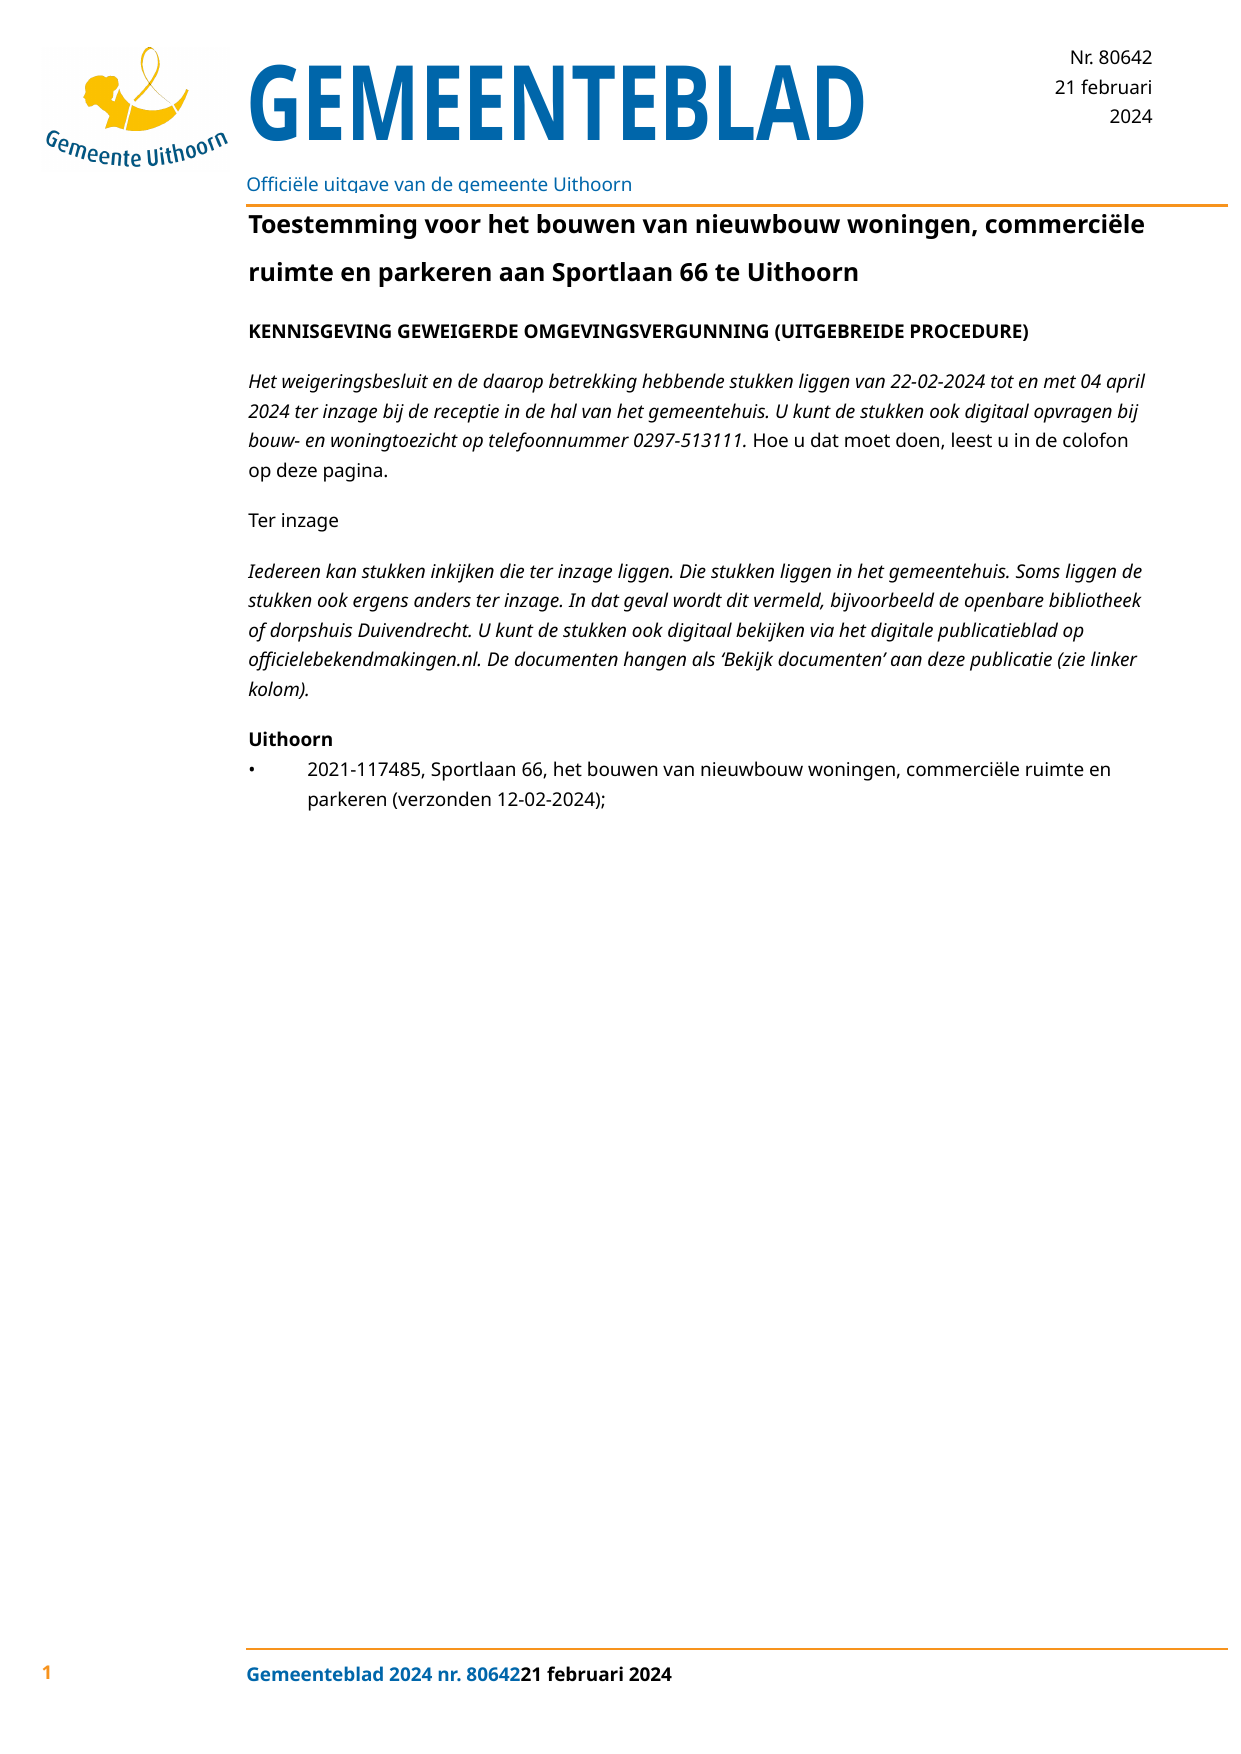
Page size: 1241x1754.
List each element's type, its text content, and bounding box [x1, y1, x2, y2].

text KENNISGEVING GEWEIGERDE OMGEVINGSVERGUNNING (UITGEBREIDE PROCEDURE) [248, 318, 1152, 344]
text Ter inzage [248, 507, 1152, 533]
text Iedereen kan stukken inkijken die ter inzage liggen. Die stukken liggen in het gemeentehuis. Soms liggen de stukken ook ergens anders ter inzage. In dat geval wordt dit vermeld, bijvoorbeeld de openbare bibliotheek of dorpshuis Duivendrecht. U kunt de stukken ook digitaal bekijken via het digitale publicatieblad op officielebekendmakingen.nl. De documenten hangen als ‘Bekijk documenten’ aan deze publicatie (zie linker kolom). [248, 558, 1152, 702]
picture [41, 47, 231, 172]
text Uithoorn [248, 727, 1152, 752]
text Toestemming voor het bouwen van nieuwbouw woningen, commerciële ruimte en parkeren aan Sportlaan 66 te Uithoorn [248, 207, 1152, 288]
list 2021-117485, Sportlaan 66, het bouwen van nieuwbouw woningen, commerciële ruimte en parkeren (verzonden 12-02-2024); [248, 756, 1152, 812]
text Het weigeringsbesluit en de daarop betrekking hebbende stukken liggen van 22-02-2024 tot en met 04 april 2024 ter inzage bij de receptie in de hal van het gemeentehuis. U kunt de stukken ook digitaal opvragen bij bouw- en woningtoezicht op telefoonnummer 0297-513111. Hoe u dat moet doen, leest u in de colofon op deze pagina. [248, 368, 1152, 483]
